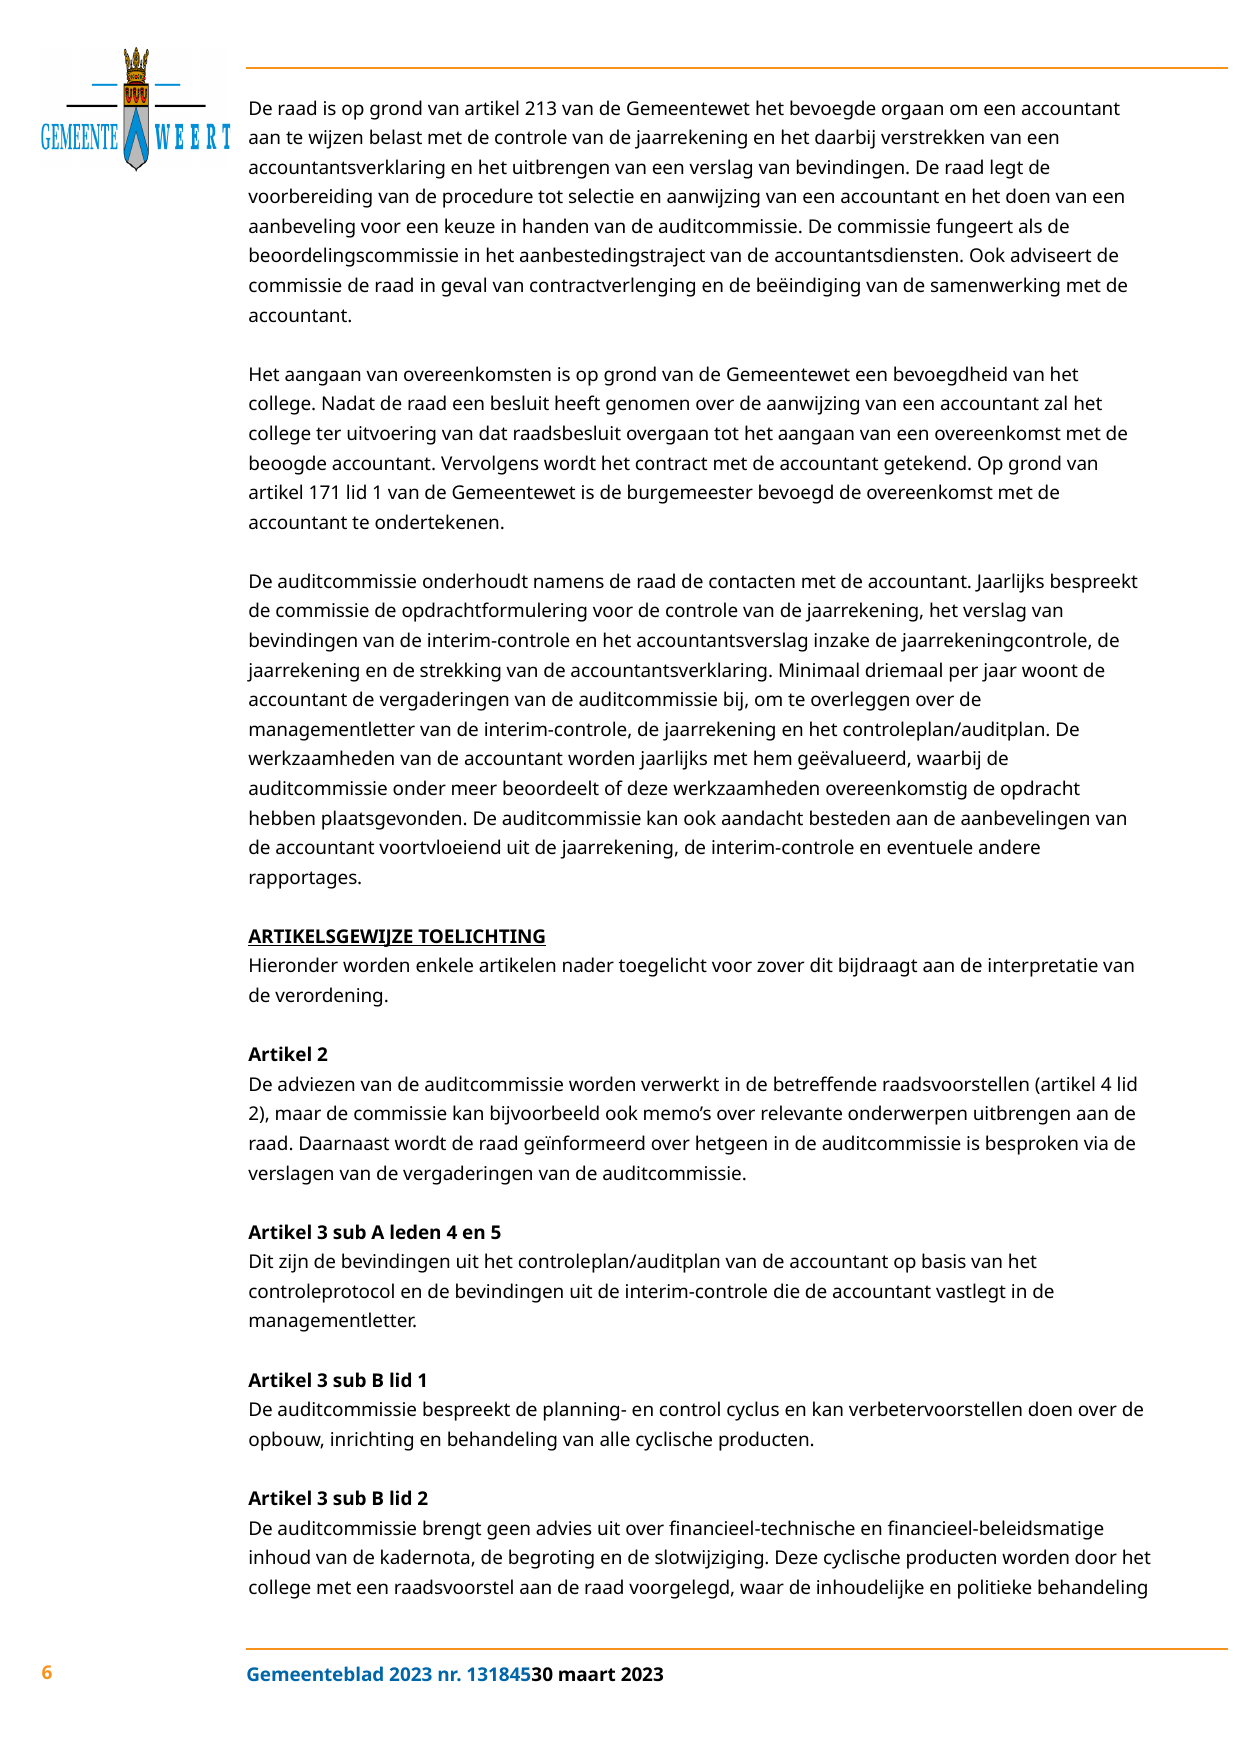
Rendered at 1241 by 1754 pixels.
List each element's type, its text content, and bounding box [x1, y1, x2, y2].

text Hieronder worden enkele artikelen nader toegelicht voor zover dit bijdraagt aan de interpretatie van de verordening. [248, 953, 1152, 1008]
text De auditcommissie bespreekt de planning- en control cyclus en kan verbetervoorstellen doen over de opbouw, inrichting en behandeling van alle cyclische producten. [248, 1396, 1152, 1452]
text De adviezen van de auditcommissie worden verwerkt in de betreffende raadsvoorstellen (artikel 4 lid 2), maar de commissie kan bijvoorbeeld ook memo’s over relevante onderwerpen uitbrengen aan de raad. Daarnaast wordt de raad geïnformeerd over hetgeen in de auditcommissie is besproken via de verslagen van de vergaderingen van de auditcommissie. [248, 1071, 1152, 1186]
text ARTIKELSGEWIJZE TOELICHTING [248, 923, 1152, 949]
text Artikel 3 sub B lid 1 [248, 1367, 1152, 1393]
picture [41, 47, 231, 172]
text Artikel 3 sub A leden 4 en 5 [248, 1219, 1152, 1245]
text Artikel 2 [248, 1041, 1152, 1067]
text Artikel 3 sub B lid 2 [248, 1485, 1152, 1511]
text Het aangaan van overeenkomsten is op grond van de Gemeentewet een bevoegdheid van het college. Nadat de raad een besluit heeft genomen over de aanwijzing van een accountant zal het college ter uitvoering van dat raadsbesluit overgaan tot het aangaan van een overeenkomst met de beoogde accountant. Vervolgens wordt het contract met de accountant getekend. Op grond van artikel 171 lid 1 van de Gemeentewet is de burgemeester bevoegd de overeenkomst met de accountant te ondertekenen. [248, 361, 1152, 535]
text De auditcommissie onderhoudt namens de raad de contacten met de accountant. Jaarlijks bespreekt de commissie de opdrachtformulering voor de controle van de jaarrekening, het verslag van bevindingen van de interim-controle en het accountantsverslag inzake de jaarrekeningcontrole, de jaarrekening en de strekking van de accountantsverklaring. Minimaal driemaal per jaar woont de accountant de vergaderingen van de auditcommissie bij, om te overleggen over de managementletter van de interim-controle, de jaarrekening en het controleplan/auditplan. De werkzaamheden van de accountant worden jaarlijks met hem geëvalueerd, waarbij de auditcommissie onder meer beoordeelt of deze werkzaamheden overeenkomstig de opdracht hebben plaatsgevonden. De auditcommissie kan ook aandacht besteden aan de aanbevelingen van de accountant voortvloeiend uit de jaarrekening, de interim-controle en eventuele andere rapportages. [248, 568, 1152, 890]
text Dit zijn de bevindingen uit het controleplan/auditplan van de accountant op basis van het controleprotocol en de bevindingen uit de interim-controle die de accountant vastlegt in de managementletter. [248, 1248, 1152, 1333]
text De auditcommissie brengt geen advies uit over financieel-technische en financieel-beleidsmatige inhoud van de kadernota, de begroting en de slotwijziging. Deze cyclische producten worden door het college met een raadsvoorstel aan de raad voorgelegd, waar de inhoudelijke en politieke behandeling [248, 1515, 1152, 1600]
text De raad is op grond van artikel 213 van de Gemeentewet het bevoegde orgaan om een accountant aan te wijzen belast met de controle van de jaarrekening en het daarbij verstrekken van een accountantsverklaring en het uitbrengen van een verslag van bevindingen. De raad legt de voorbereiding van de procedure tot selectie en aanwijzing van een accountant en het doen van een aanbeveling voor een keuze in handen van de auditcommissie. De commissie fungeert als de beoordelingscommissie in het aanbestedingstraject van de accountantsdiensten. Ook adviseert de commissie de raad in geval van contractverlenging en de beëindiging van de samenwerking met de accountant. [248, 95, 1152, 328]
